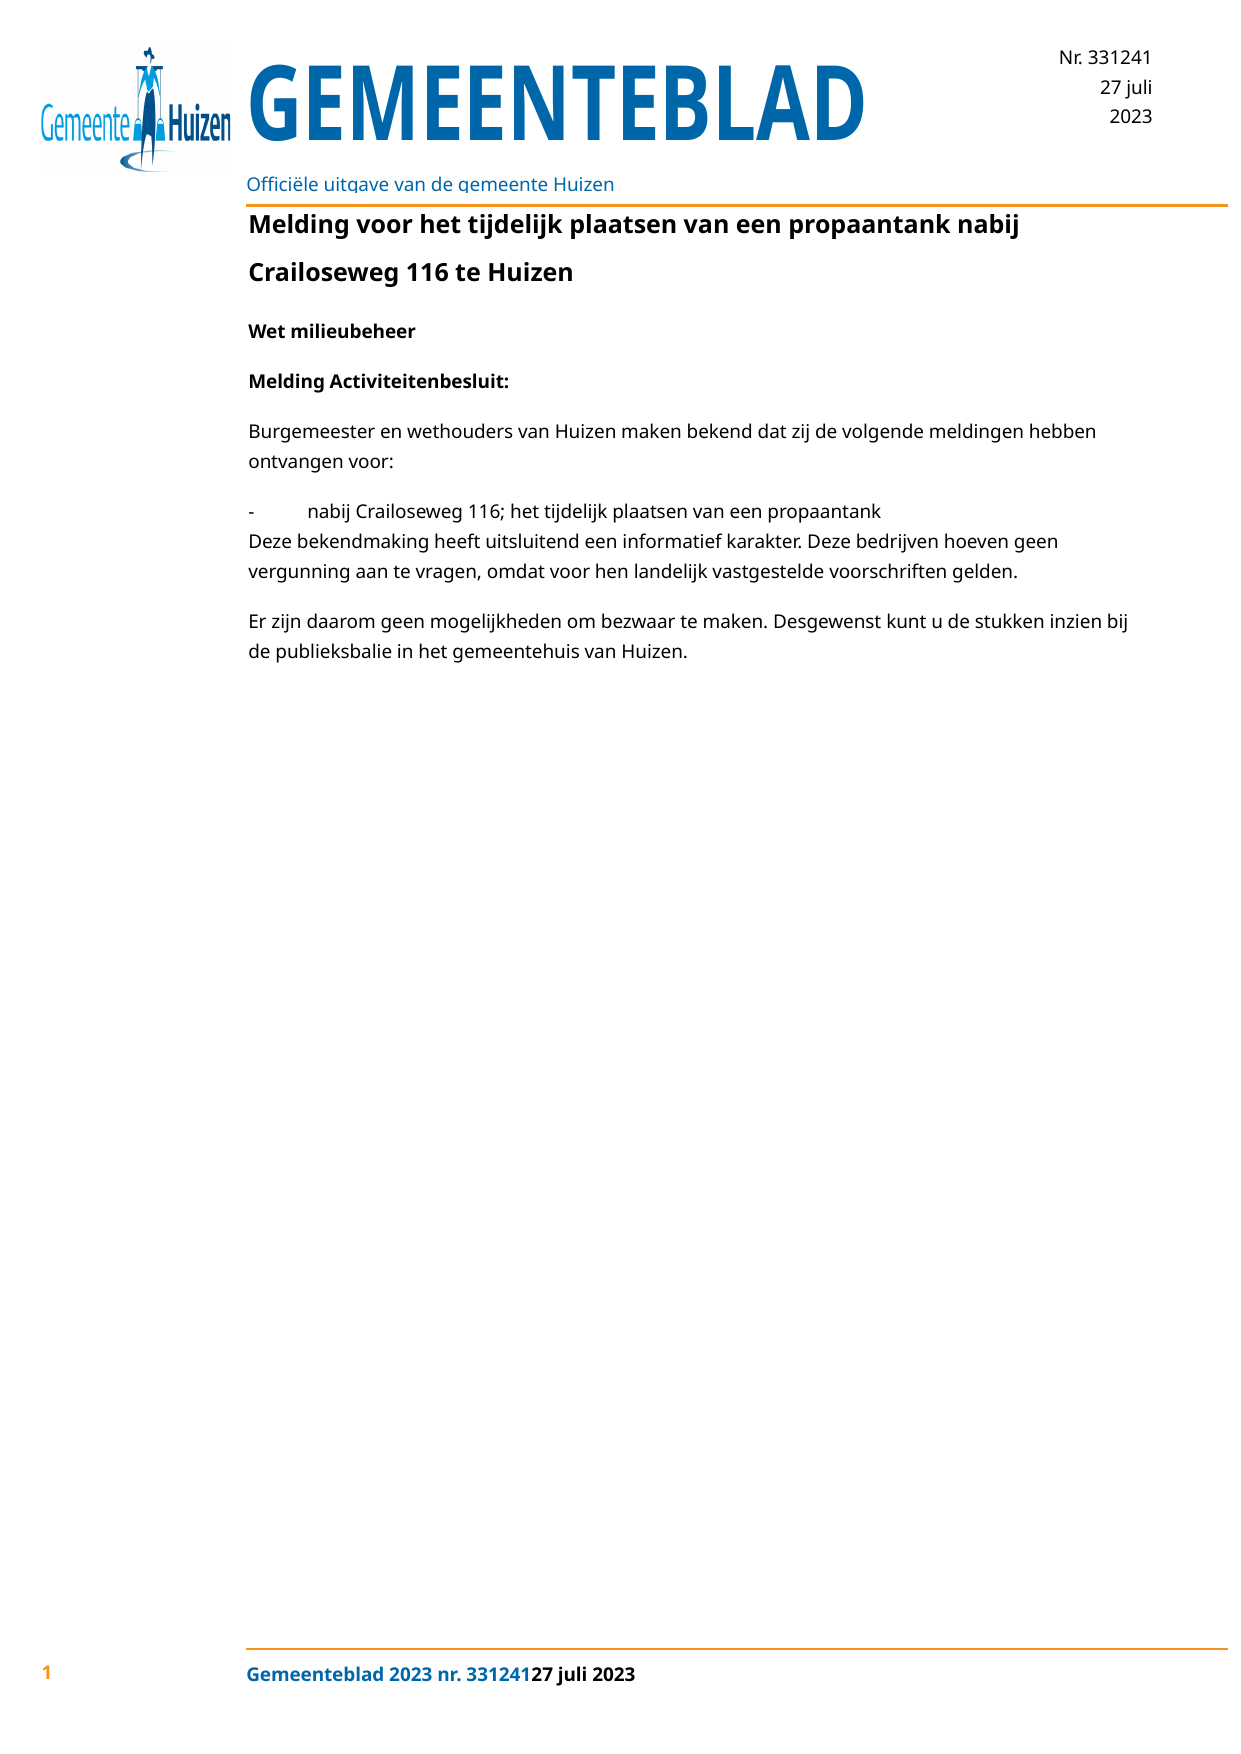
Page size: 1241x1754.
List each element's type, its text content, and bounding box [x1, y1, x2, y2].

text Deze bekendmaking heeft uitsluitend een informatief karakter. Deze bedrijven hoeven geen vergunning aan te vragen, omdat voor hen landelijk vastgestelde voorschriften gelden. [248, 528, 1152, 584]
text Burgemeester en wethouders van Huizen maken bekend dat zij de volgende meldingen hebben ontvangen voor: [248, 419, 1152, 474]
list nabij Crailoseweg 116; het tijdelijk plaatsen van een propaantank [248, 499, 1152, 524]
text Wet milieubeheer [248, 318, 1152, 344]
text Melding Activiteitenbesluit: [248, 368, 1152, 394]
text Melding voor het tijdelijk plaatsen van een propaantank nabij Crailoseweg 116 te Huizen [248, 207, 1152, 288]
picture [41, 47, 231, 172]
text Er zijn daarom geen mogelijkheden om bezwaar te maken. Desgewenst kunt u de stukken inzien bij de publieksbalie in het gemeentehuis van Huizen. [248, 608, 1152, 664]
